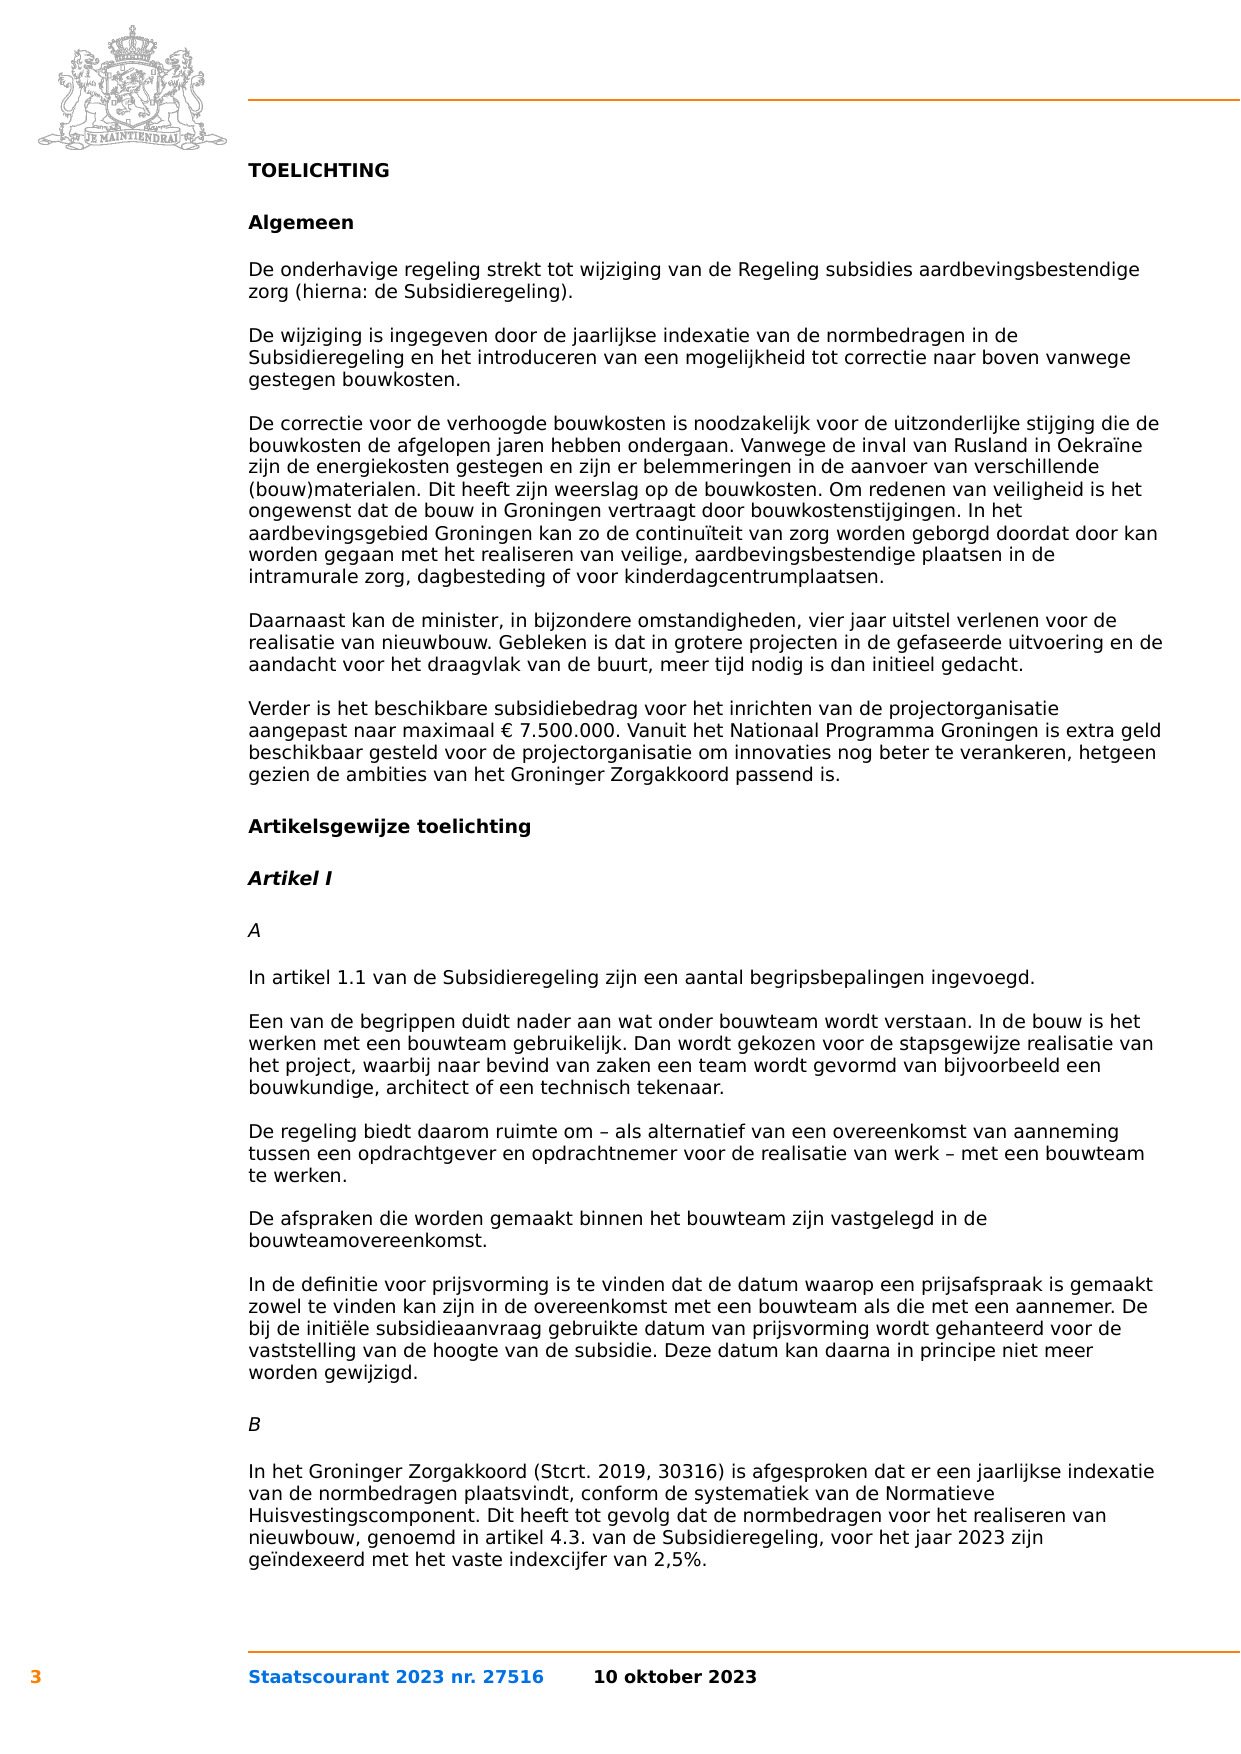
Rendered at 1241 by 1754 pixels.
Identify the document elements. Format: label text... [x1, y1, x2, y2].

picture [38, 25, 227, 150]
text Daarnaast kan de minister, in bijzondere omstandigheden, vier jaar uitstel verlenen voor de realisatie van nieuwbouw. Gebleken is dat in grotere projecten in de gefaseerde uitvoering en de aandacht voor het draagvlak van de buurt, meer tijd nodig is dan initieel gedacht. [248, 610, 1163, 676]
text Verder is het beschikbare subsidiebedrag voor het inrichten van de projectorganisatie aangepast naar maximaal € 7.500.000. Vanuit het Nationaal Programma Groningen is extra geld beschikbaar gesteld voor de projectorganisatie om innovaties nog beter te verankeren, hetgeen gezien de ambities van het Groninger Zorgakkoord passend is. [248, 698, 1163, 786]
text Een van de begrippen duidt nader aan wat onder bouwteam wordt verstaan. In de bouw is het werken met een bouwteam gebruikelijk. Dan wordt gekozen voor de stapsgewijze realisatie van het project, waarbij naar bevind van zaken een team wordt gevormd van bijvoorbeeld een bouwkundige, architect of een technisch tekenaar. [248, 1011, 1163, 1099]
text In het Groninger Zorgakkoord (Stcrt. 2019, 30316) is afgesproken dat er een jaarlijkse indexatie van de normbedragen plaatsvindt, conform de systematiek van de Normatieve Huisvestingscomponent. Dit heeft tot gevolg dat de normbedragen voor het realiseren van nieuwbouw, genoemd in artikel 4.3. van de Subsidieregeling, voor het jaar 2023 zijn geïndexeerd met het vaste indexcijfer van 2,5%. [248, 1461, 1163, 1571]
text De wijziging is ingegeven door de jaarlijkse indexatie van de normbedragen in de Subsidieregeling en het introduceren van een mogelijkheid tot correctie naar boven vanwege gestegen bouwkosten. [248, 325, 1163, 391]
subtitle TOELICHTING [248, 160, 1163, 182]
subtitle B [248, 1414, 1163, 1436]
subtitle Artikelsgewijze toelichting [248, 816, 1163, 838]
subtitle A [248, 920, 1163, 942]
text In de definitie voor prijsvorming is te vinden dat de datum waarop een prijsafspraak is gemaakt zowel te vinden kan zijn in de overeenkomst met een bouwteam als die met een aannemer. De bij de initiële subsidieaanvraag gebruikte datum van prijsvorming wordt gehanteerd voor de vaststelling van de hoogte van de subsidie. Deze datum kan daarna in principe niet meer worden gewijzigd. [248, 1274, 1163, 1384]
text In artikel 1.1 van de Subsidieregeling zijn een aantal begripsbepalingen ingevoegd. [248, 967, 1163, 989]
subtitle Algemeen [248, 212, 1163, 234]
text De correctie voor de verhoogde bouwkosten is noodzakelijk voor de uitzonderlijke stijging die de bouwkosten de afgelopen jaren hebben ondergaan. Vanwege de inval van Rusland in Oekraïne zijn de energiekosten gestegen en zijn er belemmeringen in de aanvoer van verschillende (bouw)materialen. Dit heeft zijn weerslag op de bouwkosten. Om redenen van veiligheid is het ongewenst dat de bouw in Groningen vertraagt door bouwkostenstijgingen. In het aardbevingsgebied Groningen kan zo de continuïteit van zorg worden geborgd doordat door kan worden gegaan met het realiseren van veilige, aardbevingsbestendige plaatsen in de intramurale zorg, dagbesteding of voor kinderdagcentrumplaatsen. [248, 412, 1163, 588]
text De regeling biedt daarom ruimte om – als alternatief van een overeenkomst van aanneming tussen een opdrachtgever en opdrachtnemer voor de realisatie van werk – met een bouwteam te werken. [248, 1121, 1163, 1186]
subtitle Artikel I [248, 868, 1163, 890]
text De afspraken die worden gemaakt binnen het bouwteam zijn vastgelegd in de bouwteamovereenkomst. [248, 1208, 1163, 1252]
text De onderhavige regeling strekt tot wijziging van de Regeling subsidies aardbevingsbestendige zorg (hierna: de Subsidieregeling). [248, 259, 1163, 303]
